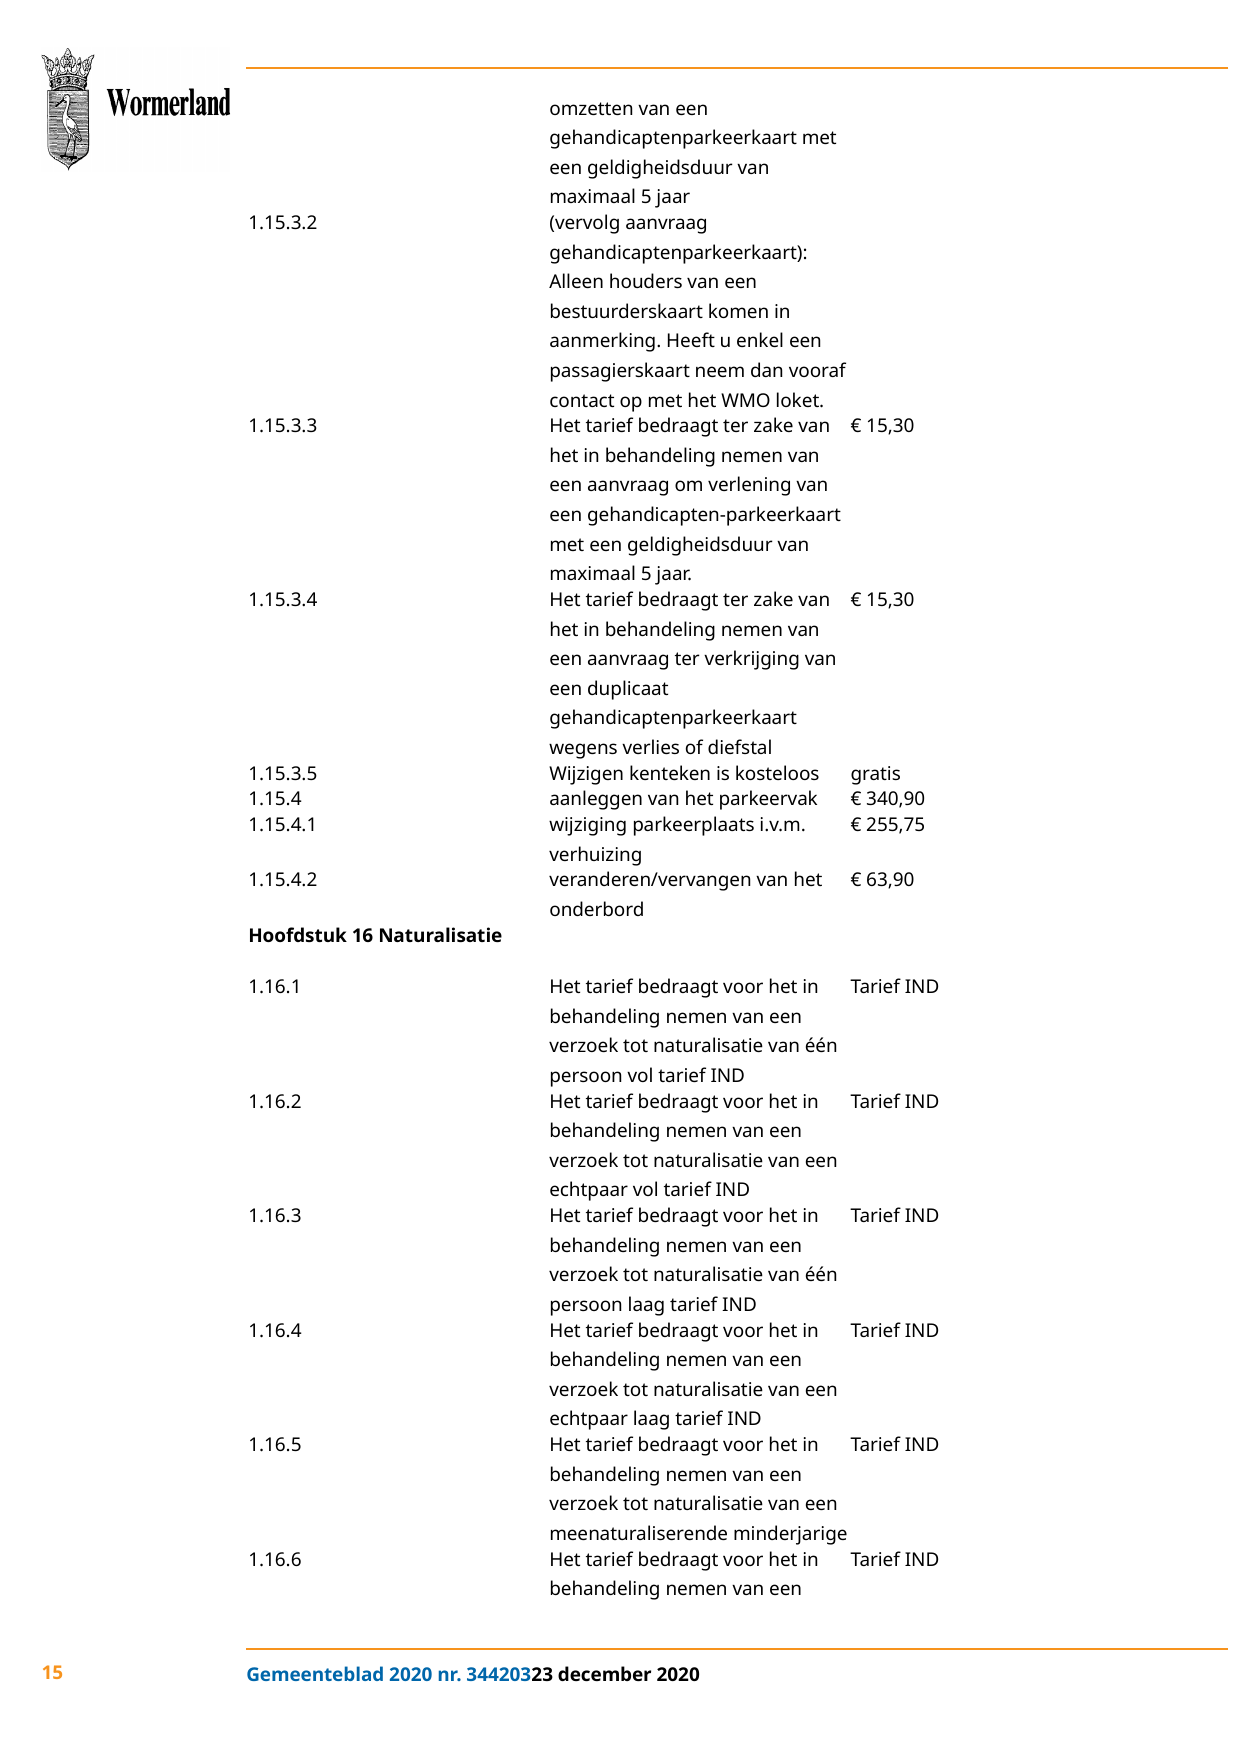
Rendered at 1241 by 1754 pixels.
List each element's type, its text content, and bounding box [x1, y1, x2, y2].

picture [41, 47, 231, 172]
table_cell Het tarief bedraagt ter zake van het in behandeling nemen van een aanvraag ter verkrijging van een duplicaat gehandicaptenparkeerkaart wegens verlies of diefstal [549, 586, 850, 760]
table_cell Tarief IND [850, 1546, 1152, 1601]
table_cell [248, 948, 549, 973]
table_cell [850, 95, 1152, 209]
table_cell 1.16.3 [248, 1202, 549, 1317]
table_cell wijziging parkeerplaats i.v.m. verhuizing [549, 811, 850, 867]
table_cell 1.15.3.4 [248, 586, 549, 760]
table_cell Het tarief bedraagt voor het in behandeling nemen van een verzoek tot naturalisatie van een echtpaar vol tarief IND [549, 1088, 850, 1202]
table_cell 1.15.3.3 [248, 413, 549, 586]
table_cell 1.15.3.2 [248, 209, 549, 412]
table_cell Het tarief bedraagt voor het in behandeling nemen van een verzoek tot naturalisatie van een echtpaar laag tarief IND [549, 1317, 850, 1431]
table_cell gratis [850, 760, 1152, 786]
table_cell 1.16.6 [248, 1546, 549, 1601]
table_cell [850, 948, 1152, 973]
table_cell € 255,75 [850, 811, 1152, 867]
table_cell Tarief IND [850, 1088, 1152, 1202]
table_cell Het tarief bedraagt voor het in behandeling nemen van een verzoek tot naturalisatie van een meenaturaliserende minderjarige [549, 1431, 850, 1546]
table_cell aanleggen van het parkeervak [549, 786, 850, 811]
table_cell 1.15.4.2 [248, 867, 549, 922]
table_cell 1.16.5 [248, 1431, 549, 1546]
table_cell € 15,30 [850, 413, 1152, 586]
table_cell 1.16.1 [248, 973, 549, 1088]
table_cell Het tarief bedraagt voor het in behandeling nemen van een [549, 1546, 850, 1601]
table_cell [850, 209, 1152, 412]
table_cell (vervolg aanvraag gehandicaptenparkeerkaart): Alleen houders van een bestuurderskaart komen in aanmerking. Heeft u enkel een passagierskaart neem dan vooraf contact op met het WMO loket. [549, 209, 850, 412]
table_cell Het tarief bedraagt voor het in behandeling nemen van een verzoek tot naturalisatie van één persoon laag tarief IND [549, 1202, 850, 1317]
table_cell Het tarief bedraagt ter zake van het in behandeling nemen van een aanvraag om verlening van een gehandicapten-parkeerkaart met een geldigheidsduur van maximaal 5 jaar. [549, 413, 850, 586]
table_cell € 63,90 [850, 867, 1152, 922]
table_cell [549, 948, 850, 973]
table_cell Tarief IND [850, 1431, 1152, 1546]
table_cell omzetten van een gehandicaptenparkeerkaart met een geldigheidsduur van maximaal 5 jaar [549, 95, 850, 209]
table_cell € 340,90 [850, 786, 1152, 811]
table_cell Tarief IND [850, 1317, 1152, 1431]
table_cell [248, 95, 549, 209]
table_cell Tarief IND [850, 1202, 1152, 1317]
table_cell Hoofdstuk 16 Naturalisatie [248, 922, 1152, 948]
table_cell 1.16.4 [248, 1317, 549, 1431]
table_cell Tarief IND [850, 973, 1152, 1088]
table_cell € 15,30 [850, 586, 1152, 760]
table_cell Het tarief bedraagt voor het in behandeling nemen van een verzoek tot naturalisatie van één persoon vol tarief IND [549, 973, 850, 1088]
table_cell 1.15.4.1 [248, 811, 549, 867]
table_cell 1.15.4 [248, 786, 549, 811]
table_cell 1.15.3.5 [248, 760, 549, 786]
table_cell Wijzigen kenteken is kosteloos [549, 760, 850, 786]
table_cell 1.16.2 [248, 1088, 549, 1202]
table_cell veranderen/vervangen van het onderbord [549, 867, 850, 922]
